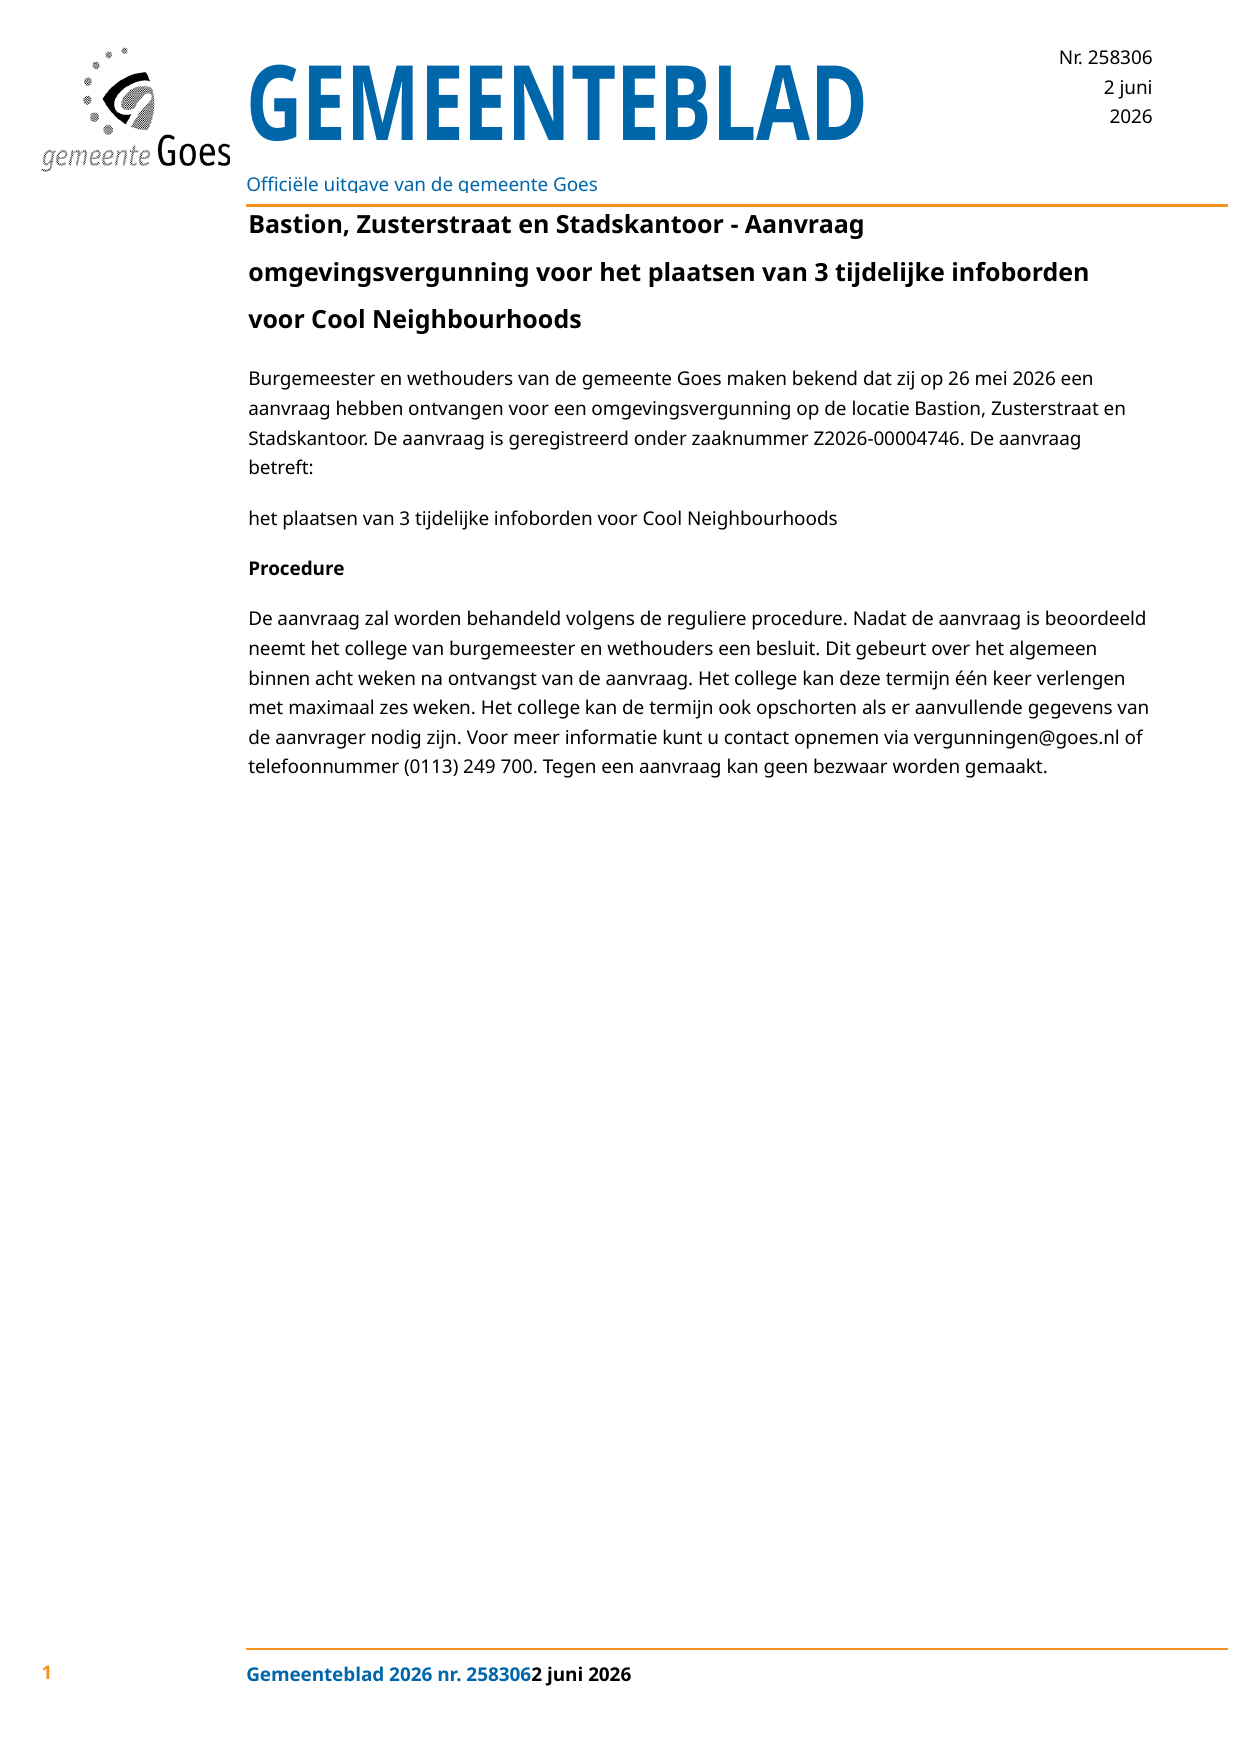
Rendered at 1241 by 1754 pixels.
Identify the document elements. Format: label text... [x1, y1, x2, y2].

text Procedure [248, 555, 1152, 581]
picture [41, 47, 231, 172]
text Bastion, Zusterstraat en Stadskantoor - Aanvraag omgevingsvergunning voor het plaatsen van 3 tijdelijke infoborden voor Cool Neighbourhoods [248, 207, 1152, 336]
text Burgemeester en wethouders van de gemeente Goes maken bekend dat zij op 26 mei 2026 een aanvraag hebben ontvangen voor een omgevingsvergunning op de locatie Bastion, Zusterstraat en Stadskantoor. De aanvraag is geregistreerd onder zaaknummer Z2026-00004746. De aanvraag betreft: [248, 366, 1152, 480]
text het plaatsen van 3 tijdelijke infoborden voor Cool Neighbourhoods [248, 505, 1152, 530]
text De aanvraag zal worden behandeld volgens de reguliere procedure. Nadat de aanvraag is beoordeeld neemt het college van burgemeester en wethouders een besluit. Dit gebeurt over het algemeen binnen acht weken na ontvangst van de aanvraag. Het college kan deze termijn één keer verlengen met maximaal zes weken. Het college kan de termijn ook opschorten als er aanvullende gegevens van de aanvrager nodig zijn. Voor meer informatie kunt u contact opnemen via vergunningen@goes.nl of telefoonnummer (0113) 249 700. Tegen een aanvraag kan geen bezwaar worden gemaakt. [248, 606, 1152, 779]
